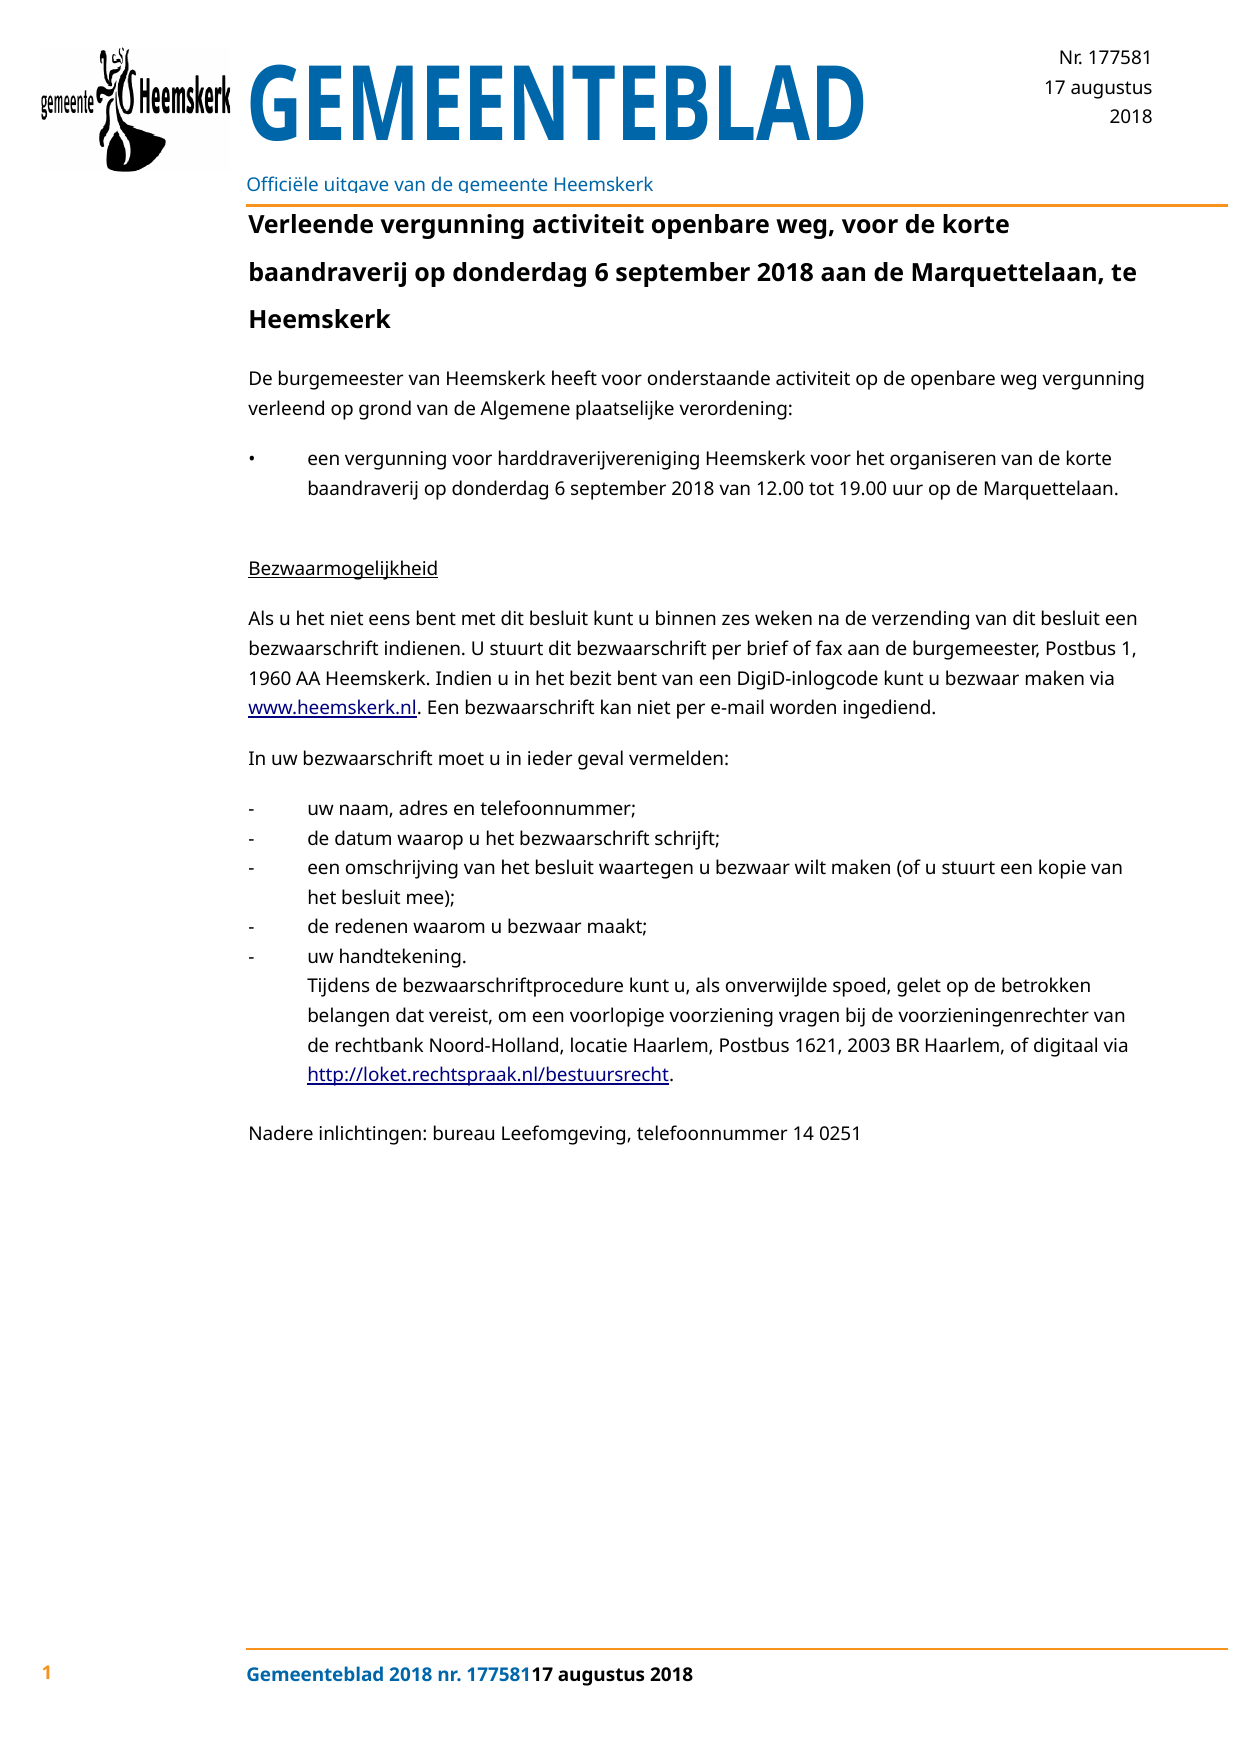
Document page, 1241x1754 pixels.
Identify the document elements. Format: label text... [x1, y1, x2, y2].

list de redenen waarom u bezwaar maakt; [248, 913, 1152, 939]
text Verleende vergunning activiteit openbare weg, voor de korte baandraverij op donderdag 6 september 2018 aan de Marquettelaan, te Heemskerk [248, 207, 1152, 336]
list uw naam, adres en telefoonnummer; [248, 795, 1152, 821]
text In uw bezwaarschrift moet u in ieder geval vermelden: [248, 745, 1152, 770]
list Tijdens de bezwaarschriftprocedure kunt u, als onverwijlde spoed, gelet op de betrokken belangen dat vereist, om een voorlopige voorziening vragen bij de voorzieningenrechter van de rechtbank Noord-Holland, locatie Haarlem, Postbus 1621, 2003 BR Haarlem, of digitaal via http://loket.rechtspraak.nl/bestuursrecht. [248, 973, 1152, 1087]
list de datum waarop u het bezwaarschrift schrijft; [248, 825, 1152, 850]
list uw handtekening. [248, 943, 1152, 969]
list een omschrijving van het besluit waartegen u bezwaar wilt maken (of u stuurt een kopie van het besluit mee); [248, 854, 1152, 909]
text Bezwaarmogelijkheid [248, 555, 1152, 581]
text Als u het niet eens bent met dit besluit kunt u binnen zes weken na de verzending van dit besluit een bezwaarschrift indienen. U stuurt dit bezwaarschrift per brief of fax aan de burgemeester, Postbus 1, 1960 AA Heemskerk. Indien u in het bezit bent van een DigiD-inlogcode kunt u bezwaar maken via www.heemskerk.nl. Een bezwaarschrift kan niet per e-mail worden ingediend. [248, 606, 1152, 720]
text Nadere inlichtingen: bureau Leefomgeving, telefoonnummer 14 0251 [248, 1121, 1152, 1146]
text De burgemeester van Heemskerk heeft voor onderstaande activiteit op de openbare weg vergunning verleend op grond van de Algemene plaatselijke verordening: [248, 366, 1152, 421]
picture [41, 47, 231, 172]
list een vergunning voor harddraverijvereniging Heemskerk voor het organiseren van de korte baandraverij op donderdag 6 september 2018 van 12.00 tot 19.00 uur op de Marquettelaan. [248, 446, 1152, 501]
